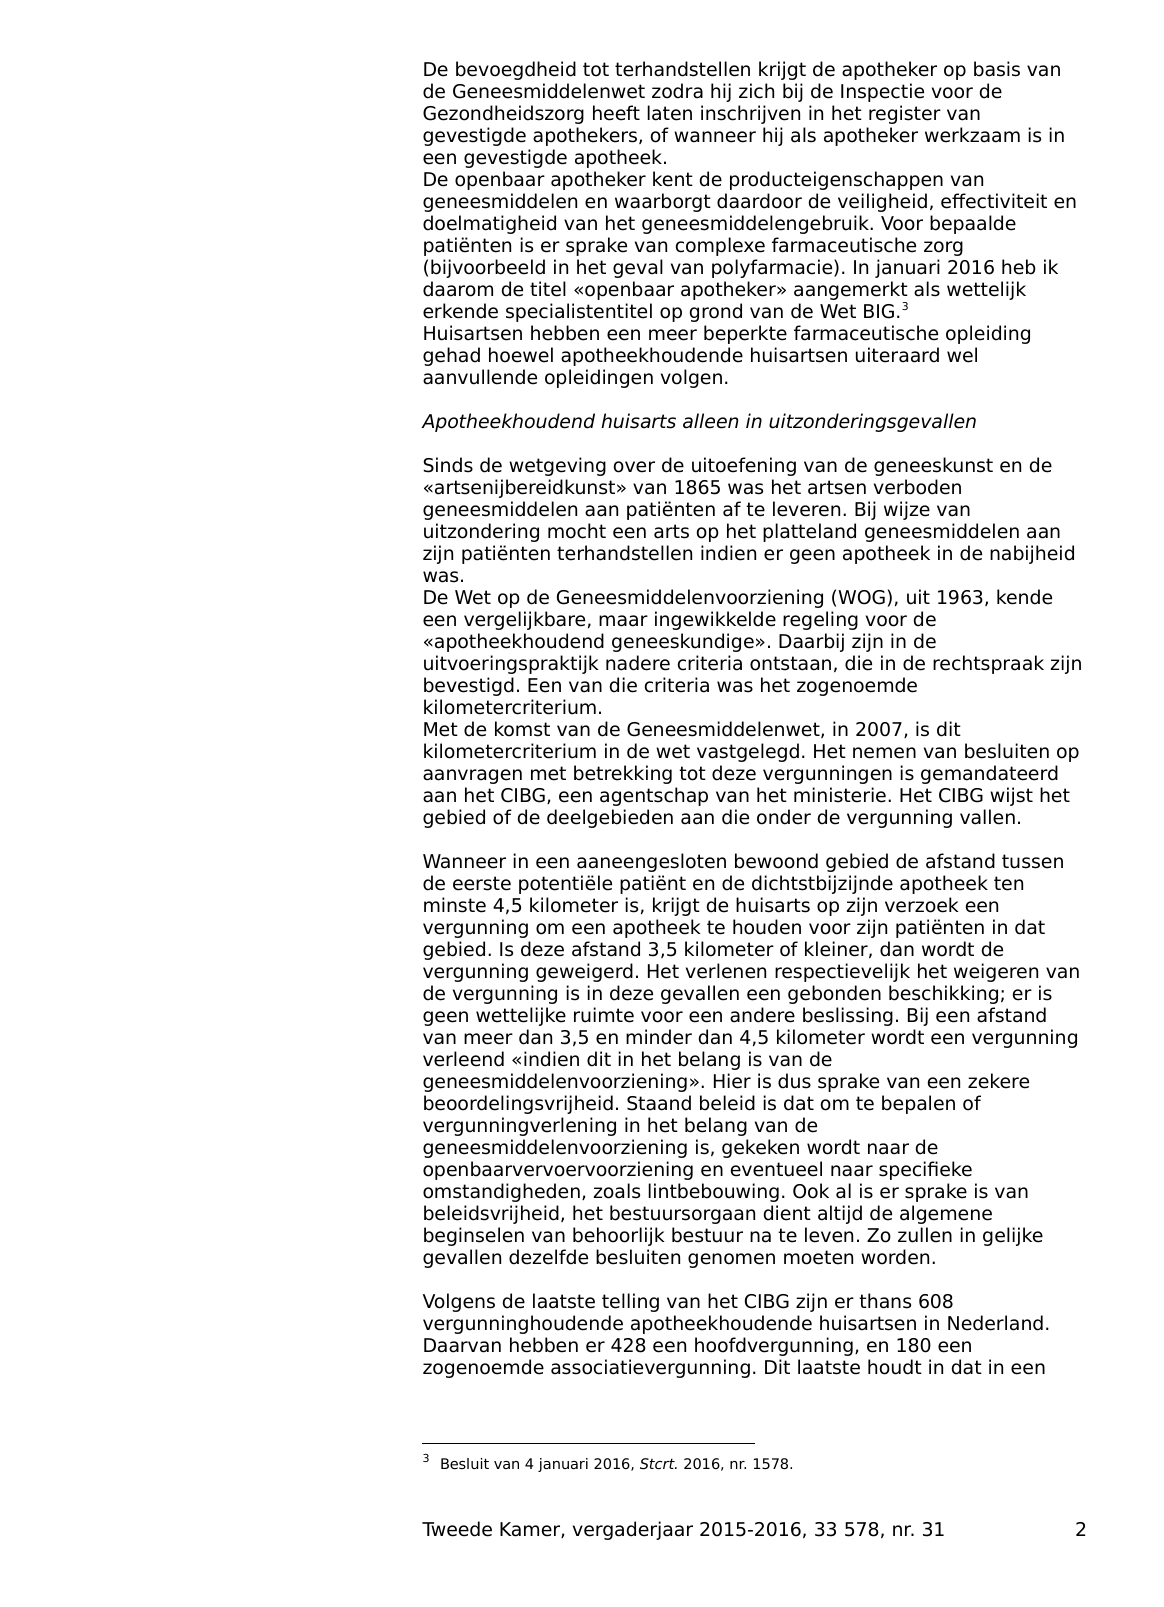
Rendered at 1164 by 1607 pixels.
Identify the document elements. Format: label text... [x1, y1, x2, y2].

text Met de komst van de Geneesmiddelenwet, in 2007, is dit kilometercriterium in de wet vastgelegd. Het nemen van besluiten op aanvragen met betrekking tot deze vergunningen is gemandateerd aan het CIBG, een agentschap van het ministerie. Het CIBG wijst het gebied of de deelgebieden aan die onder de vergunning vallen. [422, 719, 1087, 829]
text Besluit van 4 januari 2016, Stcrt. 2016, nr. 1578. [422, 1452, 1087, 1474]
text Sinds de wetgeving over de uitoefening van de geneeskunst en de «artsenijbereidkunst» van 1865 was het artsen verboden geneesmiddelen aan patiënten af te leveren. Bij wijze van uitzondering mocht een arts op het platteland geneesmiddelen aan zijn patiënten terhandstellen indien er geen apotheek in de nabijheid was. [422, 455, 1087, 587]
subtitle Apotheekhoudend huisarts alleen in uitzonderingsgevallen [422, 411, 1087, 433]
text Huisartsen hebben een meer beperkte farmaceutische opleiding gehad hoewel apotheekhoudende huisartsen uiteraard wel aanvullende opleidingen volgen. [422, 323, 1087, 389]
text De openbaar apotheker kent de producteigenschappen van geneesmiddelen en waarborgt daardoor de veiligheid, effectiviteit en doelmatigheid van het geneesmiddelengebruik. Voor bepaalde patiënten is er sprake van complexe farmaceutische zorg (bijvoorbeeld in het geval van polyfarmacie). In januari 2016 heb ik daarom de titel «openbaar apotheker» aangemerkt als wettelijk erkende specialistentitel op grond van de Wet BIG. [422, 169, 1087, 323]
text De bevoegdheid tot terhandstellen krijgt de apotheker op basis van de Geneesmiddelenwet zodra hij zich bij de Inspectie voor de Gezondheidszorg heeft laten inschrijven in het register van gevestigde apothekers, of wanneer hij als apotheker werkzaam is in een gevestigde apotheek. [422, 59, 1087, 169]
text De Wet op de Geneesmiddelenvoorziening (WOG), uit 1963, kende een vergelijkbare, maar ingewikkelde regeling voor de «apotheekhoudend geneeskundige». Daarbij zijn in de uitvoeringspraktijk nadere criteria ontstaan, die in de rechtspraak zijn bevestigd. Een van die criteria was het zogenoemde kilometercriterium. [422, 587, 1087, 719]
text Wanneer in een aaneengesloten bewoond gebied de afstand tussen de eerste potentiële patiënt en de dichtstbijzijnde apotheek ten minste 4,5 kilometer is, krijgt de huisarts op zijn verzoek een vergunning om een apotheek te houden voor zijn patiënten in dat gebied. Is deze afstand 3,5 kilometer of kleiner, dan wordt de vergunning geweigerd. Het verlenen respectievelijk het weigeren van de vergunning is in deze gevallen een gebonden beschikking; er is geen wettelijke ruimte voor een andere beslissing. Bij een afstand van meer dan 3,5 en minder dan 4,5 kilometer wordt een vergunning verleend «indien dit in het belang is van de geneesmiddelenvoorziening». Hier is dus sprake van een zekere beoordelingsvrijheid. Staand beleid is dat om te bepalen of vergunningverlening in het belang van de geneesmiddelenvoorziening is, gekeken wordt naar de openbaarvervoervoorziening en eventueel naar specifieke omstandigheden, zoals lintbebouwing. Ook al is er sprake is van beleidsvrijheid, het bestuursorgaan dient altijd de algemene beginselen van behoorlijk bestuur na te leven. Zo zullen in gelijke gevallen dezelfde besluiten genomen moeten worden. [422, 851, 1087, 1268]
text Volgens de laatste telling van het CIBG zijn er thans 608 vergunninghoudende apotheekhoudende huisartsen in Nederland. Daarvan hebben er 428 een hoofdvergunning, en 180 een zogenoemde associatievergunning. Dit laatste houdt in dat in een [422, 1291, 1087, 1379]
